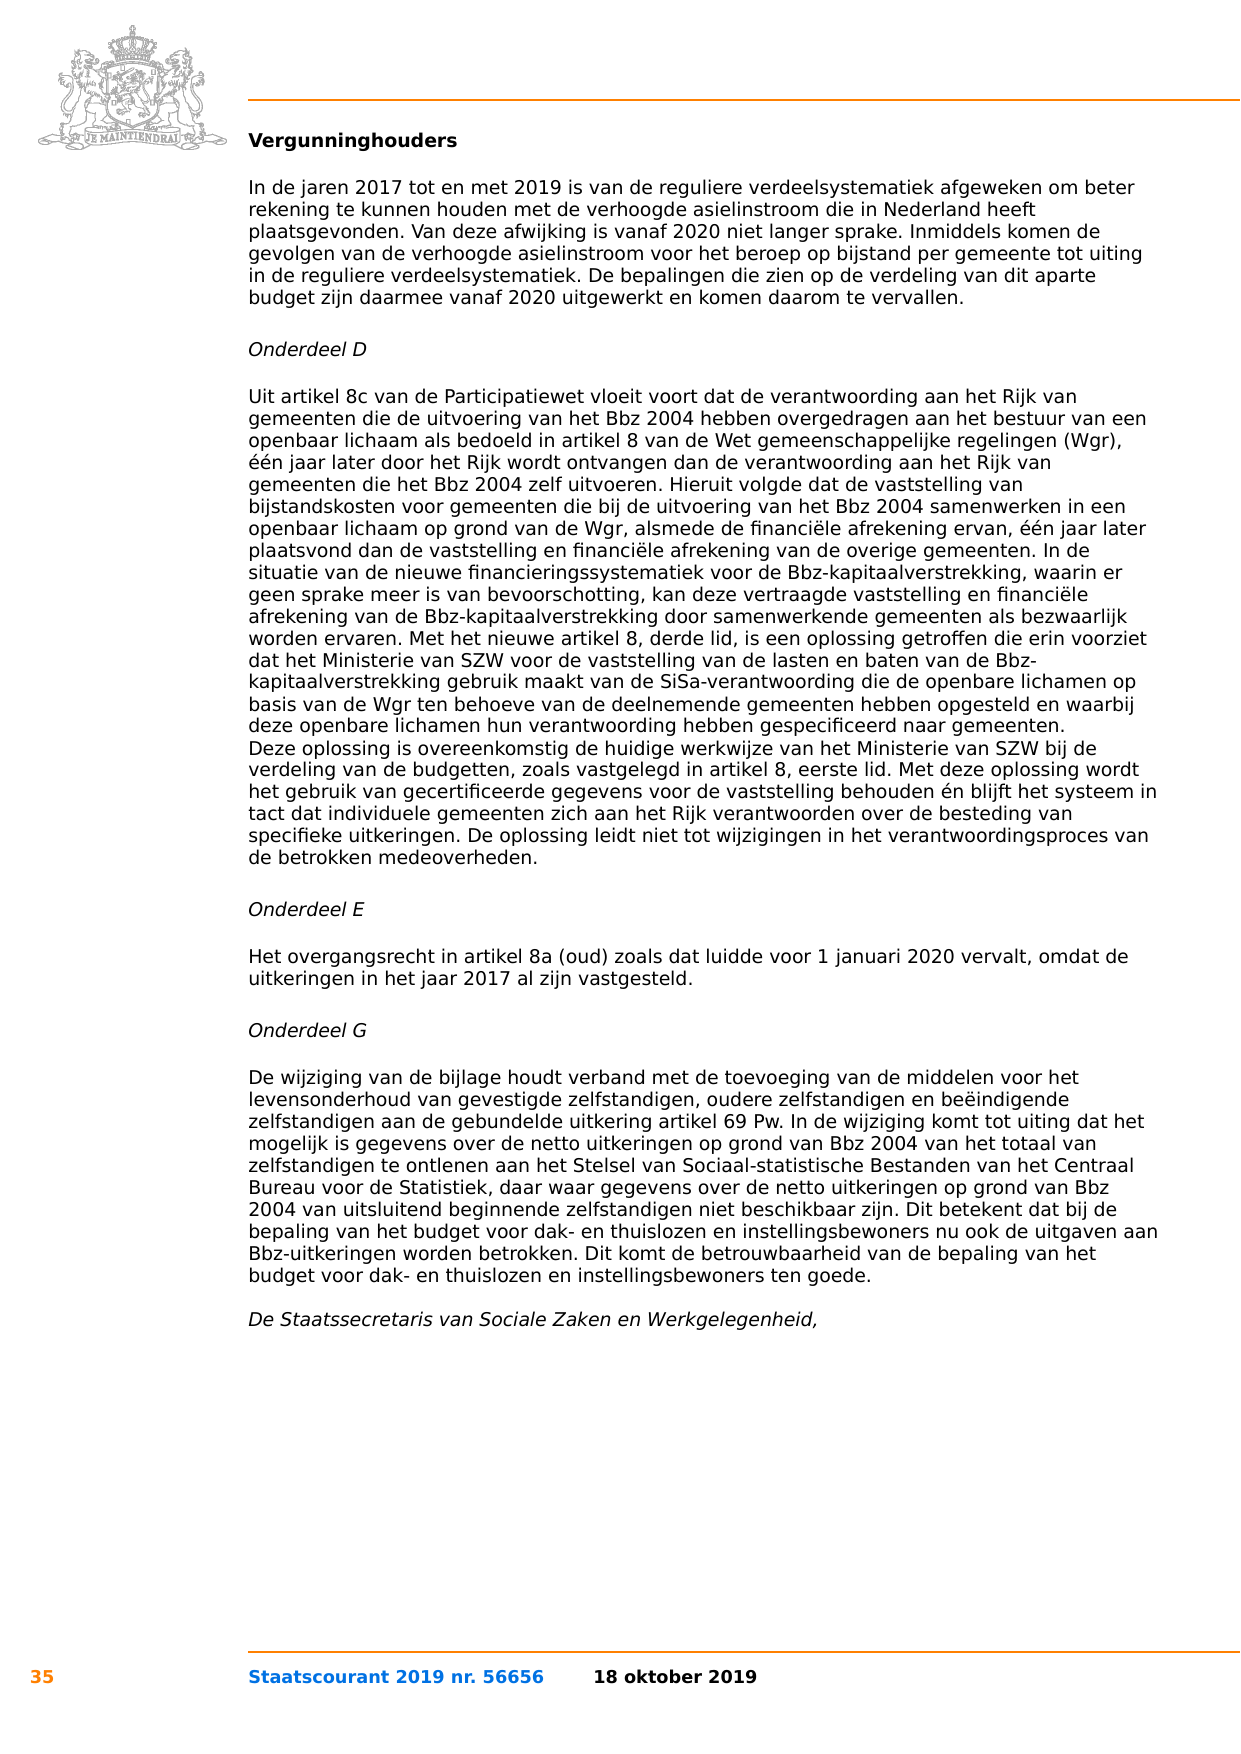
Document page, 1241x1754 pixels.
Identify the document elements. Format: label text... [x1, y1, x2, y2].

text Uit artikel 8c van de Participatiewet vloeit voort dat de verantwoording aan het Rijk van gemeenten die de uitvoering van het Bbz 2004 hebben overgedragen aan het bestuur van een openbaar lichaam als bedoeld in artikel 8 van de Wet gemeenschappelijke regelingen (Wgr), één jaar later door het Rijk wordt ontvangen dan de verantwoording aan het Rijk van gemeenten die het Bbz 2004 zelf uitvoeren. Hieruit volgde dat de vaststelling van bijstandskosten voor gemeenten die bij de uitvoering van het Bbz 2004 samenwerken in een openbaar lichaam op grond van de Wgr, alsmede de financiële afrekening ervan, één jaar later plaatsvond dan de vaststelling en financiële afrekening van de overige gemeenten. In de situatie van de nieuwe financieringssystematiek voor de Bbz-kapitaalverstrekking, waarin er geen sprake meer is van bevoorschotting, kan deze vertraagde vaststelling en financiële afrekening van de Bbz-kapitaalverstrekking door samenwerkende gemeenten als bezwaarlijk worden ervaren. Met het nieuwe artikel 8, derde lid, is een oplossing getroffen die erin voorziet dat het Ministerie van SZW voor de vaststelling van de lasten en baten van de Bbz-kapitaalverstrekking gebruik maakt van de SiSa-verantwoording die de openbare lichamen op basis van de Wgr ten behoeve van de deelnemende gemeenten hebben opgesteld en waarbij deze openbare lichamen hun verantwoording hebben gespecificeerd naar gemeenten. [248, 386, 1163, 737]
subtitle Onderdeel D [248, 339, 1163, 361]
text Het overgangsrecht in artikel 8a (oud) zoals dat luidde voor 1 januari 2020 vervalt, omdat de uitkeringen in het jaar 2017 al zijn vastgesteld. [248, 946, 1163, 990]
text De Staatssecretaris van Sociale Zaken en Werkgelegenheid, [248, 1309, 1163, 1331]
text De wijziging van de bijlage houdt verband met de toevoeging van de middelen voor het levensonderhoud van gevestigde zelfstandigen, oudere zelfstandigen en beëindigende zelfstandigen aan de gebundelde uitkering artikel 69 Pw. In de wijziging komt tot uiting dat het mogelijk is gegevens over de netto uitkeringen op grond van Bbz 2004 van het totaal van zelfstandigen te ontlenen aan het Stelsel van Sociaal-statistische Bestanden van het Centraal Bureau voor de Statistiek, daar waar gegevens over de netto uitkeringen op grond van Bbz 2004 van uitsluitend beginnende zelfstandigen niet beschikbaar zijn. Dit betekent dat bij de bepaling van het budget voor dak- en thuislozen en instellingsbewoners nu ook de uitgaven aan Bbz-uitkeringen worden betrokken. Dit komt de betrouwbaarheid van de bepaling van het budget voor dak- en thuislozen en instellingsbewoners ten goede. [248, 1067, 1163, 1287]
subtitle Onderdeel E [248, 899, 1163, 921]
subtitle Onderdeel G [248, 1020, 1163, 1042]
text In de jaren 2017 tot en met 2019 is van de reguliere verdeelsystematiek afgeweken om beter rekening te kunnen houden met de verhoogde asielinstroom die in Nederland heeft plaatsgevonden. Van deze afwijking is vanaf 2020 niet langer sprake. Inmiddels komen de gevolgen van de verhoogde asielinstroom voor het beroep op bijstand per gemeente tot uiting in de reguliere verdeelsystematiek. De bepalingen die zien op de verdeling van dit aparte budget zijn daarmee vanaf 2020 uitgewerkt en komen daarom te vervallen. [248, 177, 1163, 309]
text Deze oplossing is overeenkomstig de huidige werkwijze van het Ministerie van SZW bij de verdeling van de budgetten, zoals vastgelegd in artikel 8, eerste lid. Met deze oplossing wordt het gebruik van gecertificeerde gegevens voor de vaststelling behouden én blijft het systeem in tact dat individuele gemeenten zich aan het Rijk verantwoorden over de besteding van specifieke uitkeringen. De oplossing leidt niet tot wijzigingen in het verantwoordingsproces van de betrokken medeoverheden. [248, 737, 1163, 869]
picture [38, 25, 227, 150]
subtitle Vergunninghouders [248, 130, 1163, 152]
